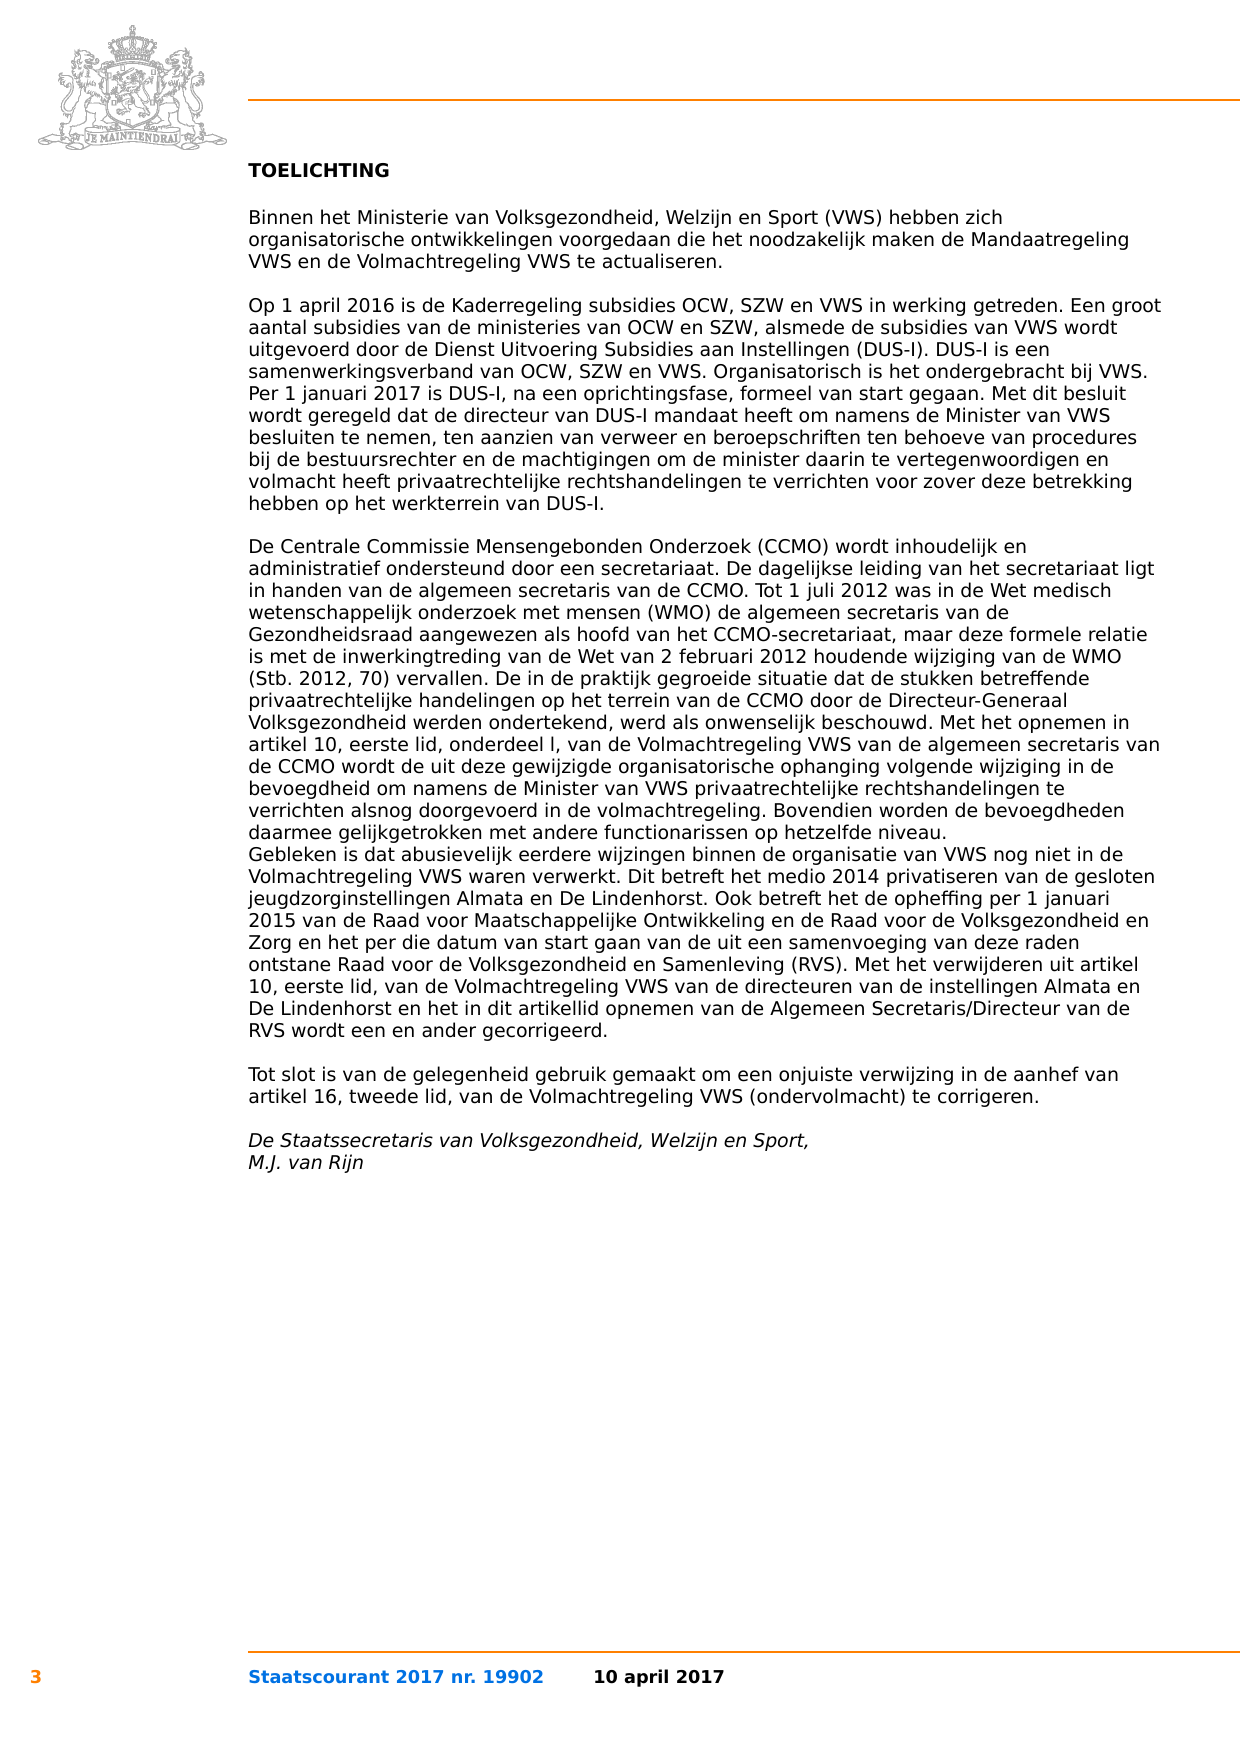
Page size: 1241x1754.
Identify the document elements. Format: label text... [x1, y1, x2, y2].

text De Staatssecretaris van Volksgezondheid, Welzijn en Sport, M.J. van Rijn [248, 1129, 1163, 1173]
subtitle TOELICHTING [248, 160, 1163, 182]
text Binnen het Ministerie van Volksgezondheid, Welzijn en Sport (VWS) hebben zich organisatorische ontwikkelingen voorgedaan die het noodzakelijk maken de Mandaatregeling VWS en de Volmachtregeling VWS te actualiseren. [248, 207, 1163, 273]
text De Centrale Commissie Mensengebonden Onderzoek (CCMO) wordt inhoudelijk en administratief ondersteund door een secretariaat. De dagelijkse leiding van het secretariaat ligt in handen van de algemeen secretaris van de CCMO. Tot 1 juli 2012 was in de Wet medisch wetenschappelijk onderzoek met mensen (WMO) de algemeen secretaris van de Gezondheidsraad aangewezen als hoofd van het CCMO-secretariaat, maar deze formele relatie is met de inwerkingtreding van de Wet van 2 februari 2012 houdende wijziging van de WMO (Stb. 2012, 70) vervallen. De in de praktijk gegroeide situatie dat de stukken betreffende privaatrechtelijke handelingen op het terrein van de CCMO door de Directeur-Generaal Volksgezondheid werden ondertekend, werd als onwenselijk beschouwd. Met het opnemen in artikel 10, eerste lid, onderdeel l, van de Volmachtregeling VWS van de algemeen secretaris van de CCMO wordt de uit deze gewijzigde organisatorische ophanging volgende wijziging in de bevoegdheid om namens de Minister van VWS privaatrechtelijke rechtshandelingen te verrichten alsnog doorgevoerd in de volmachtregeling. Bovendien worden de bevoegdheden daarmee gelijkgetrokken met andere functionarissen op hetzelfde niveau. [248, 536, 1163, 844]
text Op 1 april 2016 is de Kaderregeling subsidies OCW, SZW en VWS in werking getreden. Een groot aantal subsidies van de ministeries van OCW en SZW, alsmede de subsidies van VWS wordt uitgevoerd door de Dienst Uitvoering Subsidies aan Instellingen (DUS-I). DUS-I is een samenwerkingsverband van OCW, SZW en VWS. Organisatorisch is het ondergebracht bij VWS. Per 1 januari 2017 is DUS-I, na een oprichtingsfase, formeel van start gegaan. Met dit besluit wordt geregeld dat de directeur van DUS-I mandaat heeft om namens de Minister van VWS besluiten te nemen, ten aanzien van verweer en beroepschriften ten behoeve van procedures bij de bestuursrechter en de machtigingen om de minister daarin te vertegenwoordigen en volmacht heeft privaatrechtelijke rechtshandelingen te verrichten voor zover deze betrekking hebben op het werkterrein van DUS-I. [248, 295, 1163, 514]
picture [38, 25, 227, 150]
text Tot slot is van de gelegenheid gebruik gemaakt om een onjuiste verwijzing in de aanhef van artikel 16, tweede lid, van de Volmachtregeling VWS (ondervolmacht) te corrigeren. [248, 1064, 1163, 1108]
text Gebleken is dat abusievelijk eerdere wijzingen binnen de organisatie van VWS nog niet in de Volmachtregeling VWS waren verwerkt. Dit betreft het medio 2014 privatiseren van de gesloten jeugdzorginstellingen Almata en De Lindenhorst. Ook betreft het de opheffing per 1 januari 2015 van de Raad voor Maatschappelijke Ontwikkeling en de Raad voor de Volksgezondheid en Zorg en het per die datum van start gaan van de uit een samenvoeging van deze raden ontstane Raad voor de Volksgezondheid en Samenleving (RVS). Met het verwijderen uit artikel 10, eerste lid, van de Volmachtregeling VWS van de directeuren van de instellingen Almata en De Lindenhorst en het in dit artikellid opnemen van de Algemeen Secretaris/Directeur van de RVS wordt een en ander gecorrigeerd. [248, 844, 1163, 1042]
